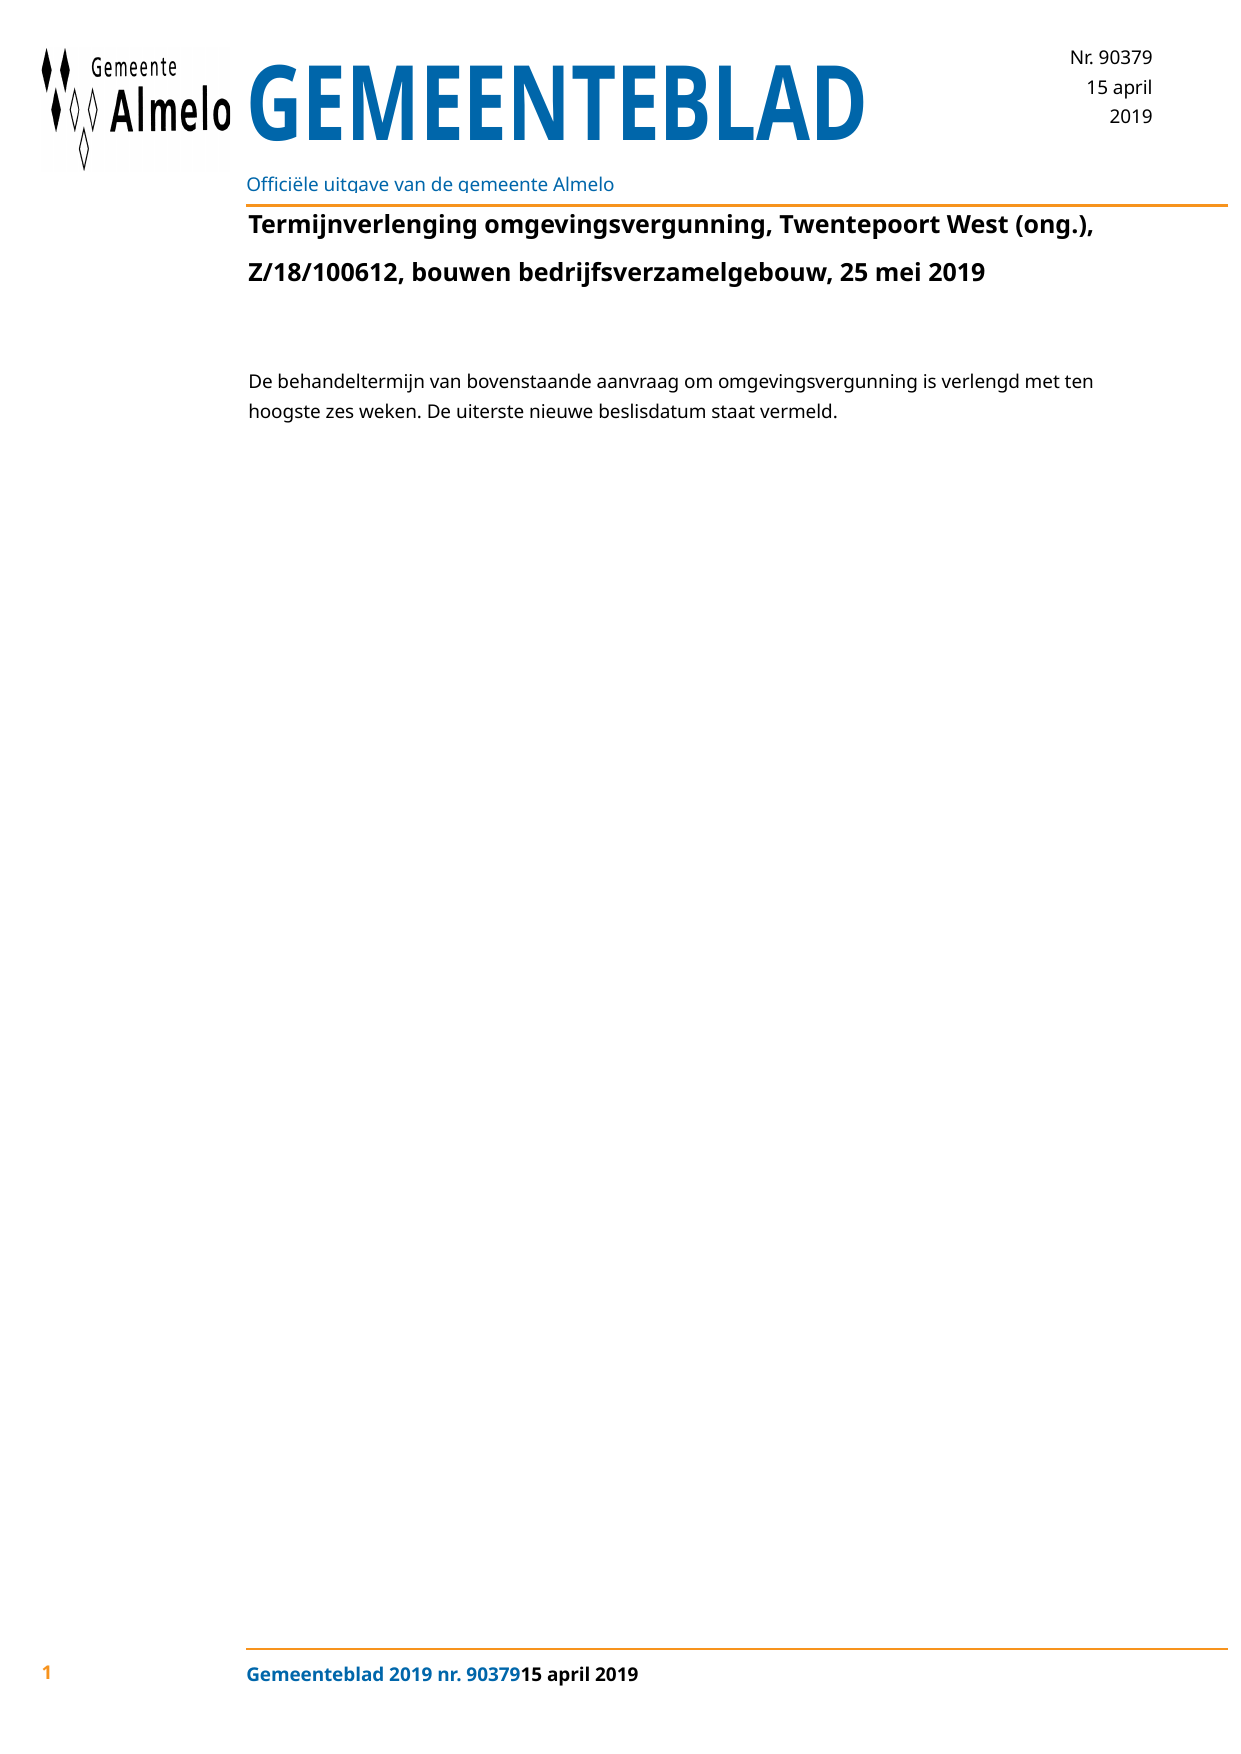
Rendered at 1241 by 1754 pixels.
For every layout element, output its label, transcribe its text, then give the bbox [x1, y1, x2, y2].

picture [41, 47, 231, 172]
text Termijnverlenging omgevingsvergunning, Twentepoort West (ong.), Z/18/100612, bouwen bedrijfsverzamelgebouw, 25 mei 2019 [248, 207, 1152, 288]
text De behandeltermijn van bovenstaande aanvraag om omgevingsvergunning is verlengd met ten hoogste zes weken. De uiterste nieuwe beslisdatum staat vermeld. [248, 368, 1152, 424]
